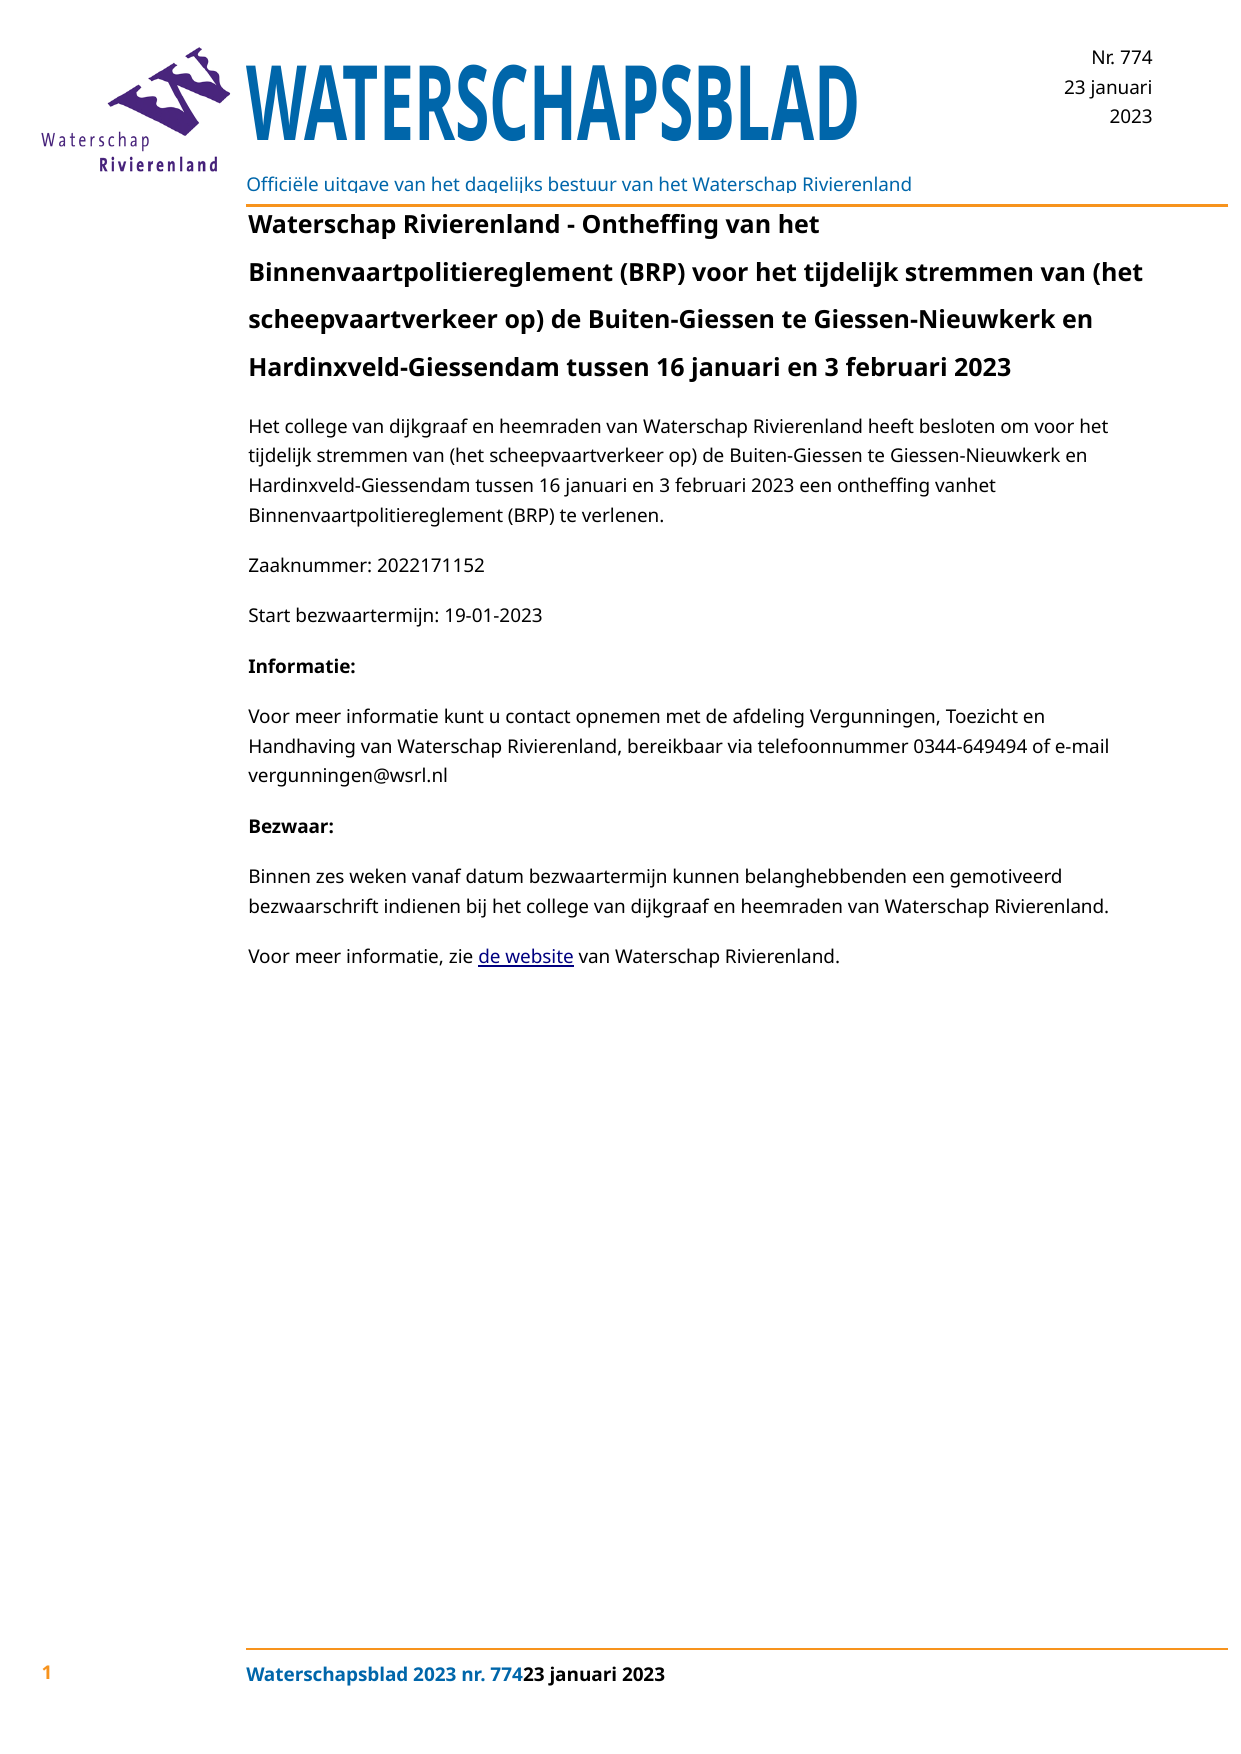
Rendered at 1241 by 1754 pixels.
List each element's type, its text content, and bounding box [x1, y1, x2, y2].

picture [41, 47, 231, 172]
text Binnen zes weken vanaf datum bezwaartermijn kunnen belanghebbenden een gemotiveerd bezwaarschrift indienen bij het college van dijkgraaf en heemraden van Waterschap Rivierenland. [248, 863, 1152, 919]
text Bezwaar: [248, 813, 1152, 839]
text Zaaknummer: 2022171152 [248, 552, 1152, 578]
text Waterschap Rivierenland - Ontheffing van het Binnenvaartpolitiereglement (BRP) voor het tijdelijk stremmen van (het scheepvaartverkeer op) de Buiten-Giessen te Giessen-Nieuwkerk en Hardinxveld-Giessendam tussen 16 januari en 3 februari 2023 [248, 207, 1152, 384]
text Voor meer informatie kunt u contact opnemen met de afdeling Vergunningen, Toezicht en Handhaving van Waterschap Rivierenland, bereikbaar via telefoonnummer 0344-649494 of e-mail vergunningen@wsrl.nl [248, 703, 1152, 788]
text Informatie: [248, 653, 1152, 679]
text Het college van dijkgraaf en heemraden van Waterschap Rivierenland heeft besloten om voor het tijdelijk stremmen van (het scheepvaartverkeer op) de Buiten-Giessen te Giessen-Nieuwkerk en Hardinxveld-Giessendam tussen 16 januari en 3 februari 2023 een ontheffing vanhet Binnenvaartpolitiereglement (BRP) te verlenen. [248, 413, 1152, 528]
text Voor meer informatie, zie de website van Waterschap Rivierenland. [248, 943, 1152, 969]
text Start bezwaartermijn: 19-01-2023 [248, 603, 1152, 628]
